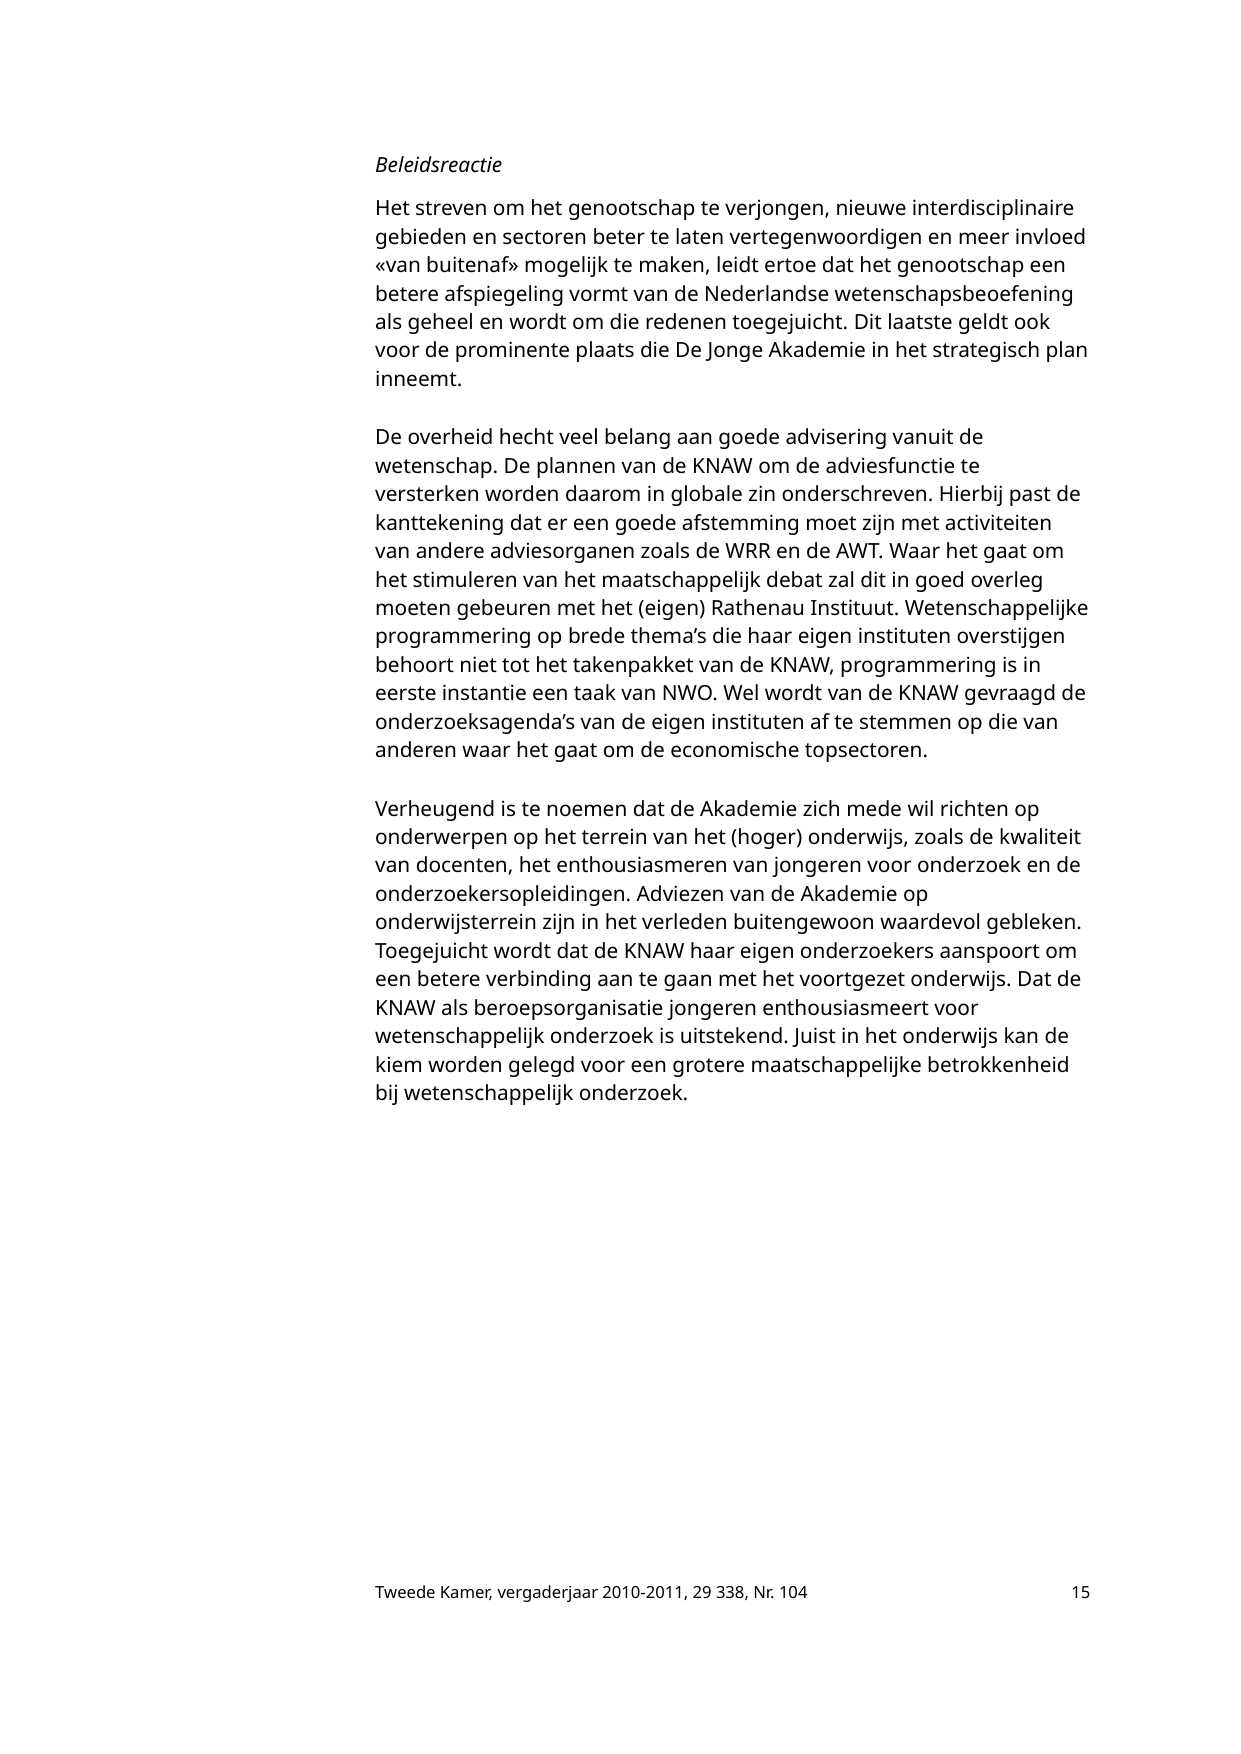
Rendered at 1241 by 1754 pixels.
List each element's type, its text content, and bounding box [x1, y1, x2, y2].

text Het streven om het genootschap te verjongen, nieuwe interdisciplinaire gebieden en sectoren beter te laten vertegenwoordigen en meer invloed «van buitenaf» mogelijk te maken, leidt ertoe dat het genootschap een betere afspiegeling vormt van de Nederlandse wetenschapsbeoefening als geheel en wordt om die redenen toegejuicht. Dit laatste geldt ook voor de prominente plaats die De Jonge Akademie in het strategisch plan inneemt. [375, 193, 1090, 392]
text Verheugend is te noemen dat de Akademie zich mede wil richten op onderwerpen op het terrein van het (hoger) onderwijs, zoals de kwaliteit van docenten, het enthousiasmeren van jongeren voor onderzoek en de onderzoekersopleidingen. Adviezen van de Akademie op onderwijsterrein zijn in het verleden buitengewoon waardevol gebleken. Toegejuicht wordt dat de KNAW haar eigen onderzoekers aanspoort om een betere verbinding aan te gaan met het voortgezet onderwijs. Dat de KNAW als beroepsorganisatie jongeren enthousiasmeert voor wetenschappelijk onderzoek is uitstekend. Juist in het onderwijs kan de kiem worden gelegd voor een grotere maatschappelijke betrokkenheid bij wetenschappelijk onderzoek. [375, 794, 1090, 1107]
text Beleidsreactie [375, 150, 1090, 178]
text De overheid hecht veel belang aan goede advisering vanuit de wetenschap. De plannen van de KNAW om de adviesfunctie te versterken worden daarom in globale zin onderschreven. Hierbij past de kanttekening dat er een goede afstemming moet zijn met activiteiten van andere adviesorganen zoals de WRR en de AWT. Waar het gaat om het stimuleren van het maatschappelijk debat zal dit in goed overleg moeten gebeuren met het (eigen) Rathenau Instituut. Wetenschappelijke programmering op brede thema’s die haar eigen instituten overstijgen behoort niet tot het takenpakket van de KNAW, programmering is in eerste instantie een taak van NWO. Wel wordt van de KNAW gevraagd de onderzoeksagenda’s van de eigen instituten af te stemmen op die van anderen waar het gaat om de economische topsectoren. [375, 422, 1090, 764]
